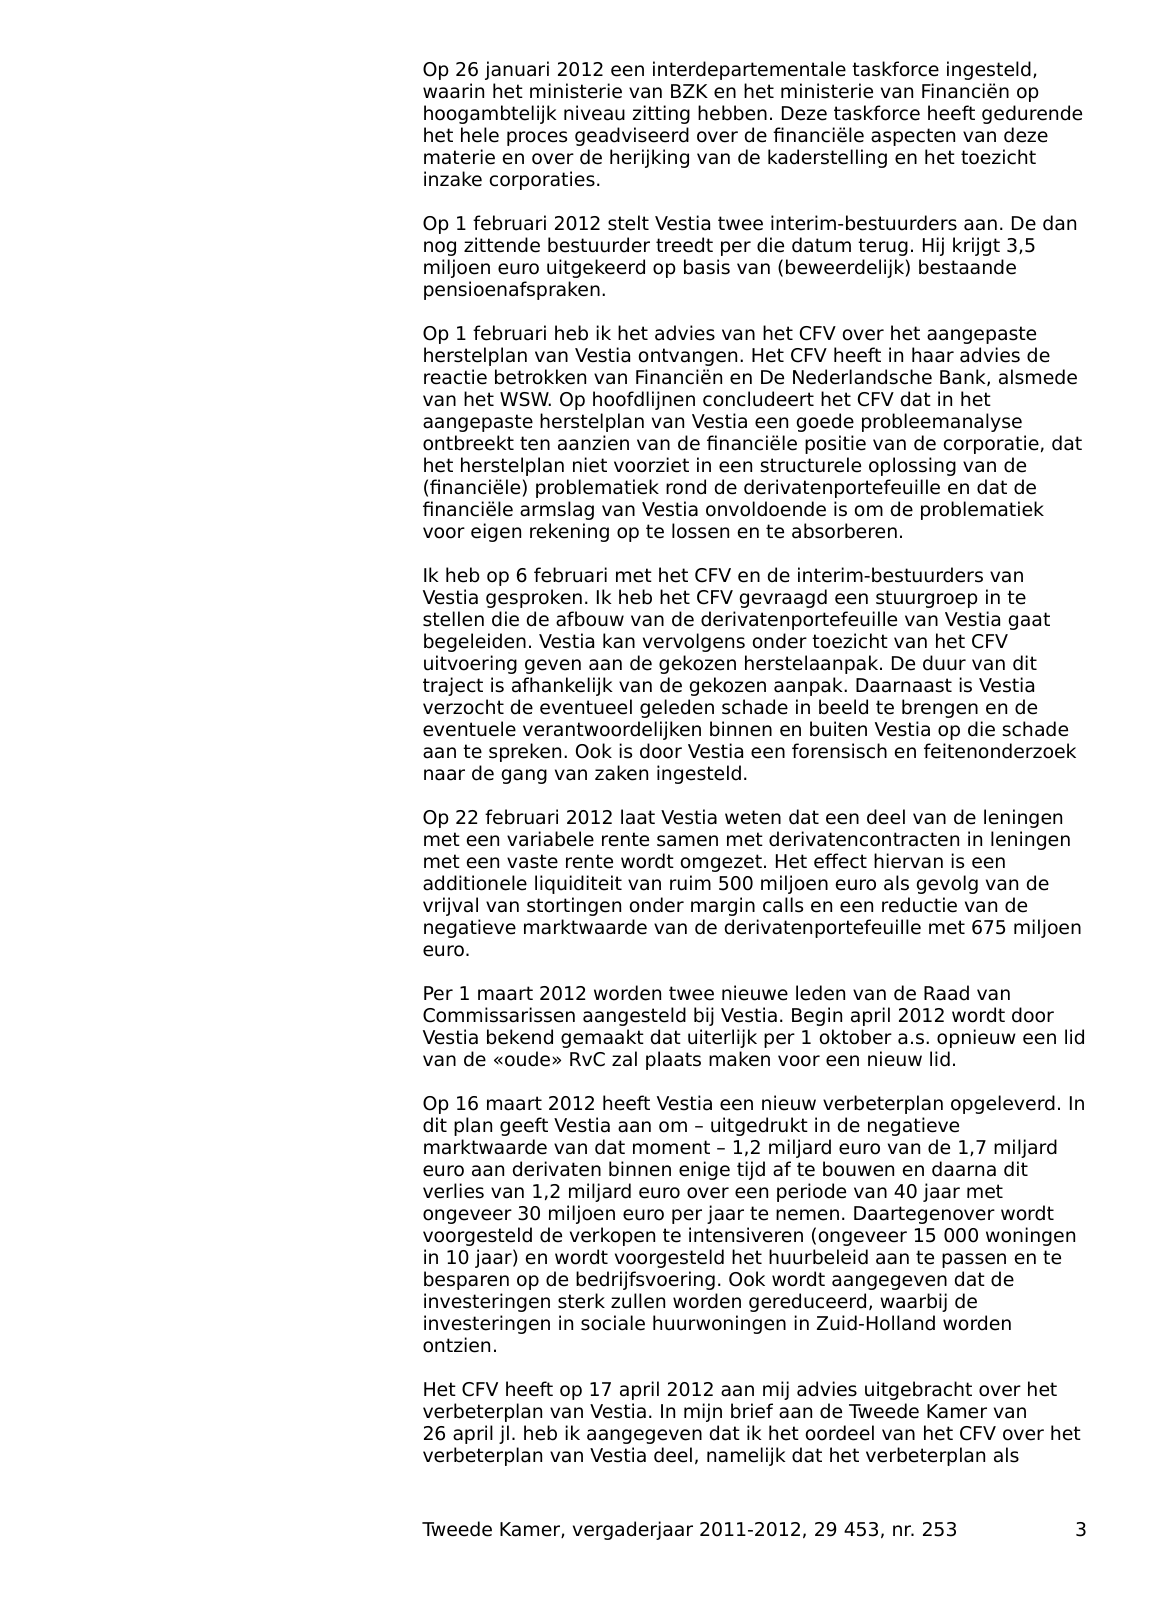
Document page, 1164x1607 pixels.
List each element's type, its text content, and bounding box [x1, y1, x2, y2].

text Ik heb op 6 februari met het CFV en de interim-bestuurders van Vestia gesproken. Ik heb het CFV gevraagd een stuurgroep in te stellen die de afbouw van de derivatenportefeuille van Vestia gaat begeleiden. Vestia kan vervolgens onder toezicht van het CFV uitvoering geven aan de gekozen herstelaanpak. De duur van dit traject is afhankelijk van de gekozen aanpak. Daarnaast is Vestia verzocht de eventueel geleden schade in beeld te brengen en de eventuele verantwoordelijken binnen en buiten Vestia op die schade aan te spreken. Ook is door Vestia een forensisch en feitenonderzoek naar de gang van zaken ingesteld. [422, 565, 1087, 785]
text Op 26 januari 2012 een interdepartementale taskforce ingesteld, waarin het ministerie van BZK en het ministerie van Financiën op hoogambtelijk niveau zitting hebben. Deze taskforce heeft gedurende het hele proces geadviseerd over de financiële aspecten van deze materie en over de herijking van de kaderstelling en het toezicht inzake corporaties. [422, 59, 1087, 191]
text Per 1 maart 2012 worden twee nieuwe leden van de Raad van Commissarissen aangesteld bij Vestia. Begin april 2012 wordt door Vestia bekend gemaakt dat uiterlijk per 1 oktober a.s. opnieuw een lid van de «oude» RvC zal plaats maken voor een nieuw lid. [422, 983, 1087, 1071]
text Op 1 februari heb ik het advies van het CFV over het aangepaste herstelplan van Vestia ontvangen. Het CFV heeft in haar advies de reactie betrokken van Financiën en De Nederlandsche Bank, alsmede van het WSW. Op hoofdlijnen concludeert het CFV dat in het aangepaste herstelplan van Vestia een goede probleemanalyse ontbreekt ten aanzien van de financiële positie van de corporatie, dat het herstelplan niet voorziet in een structurele oplossing van de (financiële) problematiek rond de derivatenportefeuille en dat de financiële armslag van Vestia onvoldoende is om de problematiek voor eigen rekening op te lossen en te absorberen. [422, 323, 1087, 543]
text Het CFV heeft op 17 april 2012 aan mij advies uitgebracht over het verbeterplan van Vestia. In mijn brief aan de Tweede Kamer van 26 april jl. heb ik aangegeven dat ik het oordeel van het CFV over het verbeterplan van Vestia deel, namelijk dat het verbeterplan als [422, 1379, 1087, 1467]
text Op 16 maart 2012 heeft Vestia een nieuw verbeterplan opgeleverd. In dit plan geeft Vestia aan om – uitgedrukt in de negatieve marktwaarde van dat moment – 1,2 miljard euro van de 1,7 miljard euro aan derivaten binnen enige tijd af te bouwen en daarna dit verlies van 1,2 miljard euro over een periode van 40 jaar met ongeveer 30 miljoen euro per jaar te nemen. Daartegenover wordt voorgesteld de verkopen te intensiveren (ongeveer 15 000 woningen in 10 jaar) en wordt voorgesteld het huurbeleid aan te passen en te besparen op de bedrijfsvoering. Ook wordt aangegeven dat de investeringen sterk zullen worden gereduceerd, waarbij de investeringen in sociale huurwoningen in Zuid-Holland worden ontzien. [422, 1093, 1087, 1357]
text Op 1 februari 2012 stelt Vestia twee interim-bestuurders aan. De dan nog zittende bestuurder treedt per die datum terug. Hij krijgt 3,5 miljoen euro uitgekeerd op basis van (beweerdelijk) bestaande pensioenafspraken. [422, 213, 1087, 301]
text Op 22 februari 2012 laat Vestia weten dat een deel van de leningen met een variabele rente samen met derivatencontracten in leningen met een vaste rente wordt omgezet. Het effect hiervan is een additionele liquiditeit van ruim 500 miljoen euro als gevolg van de vrijval van stortingen onder margin calls en een reductie van de negatieve marktwaarde van de derivatenportefeuille met 675 miljoen euro. [422, 807, 1087, 961]
